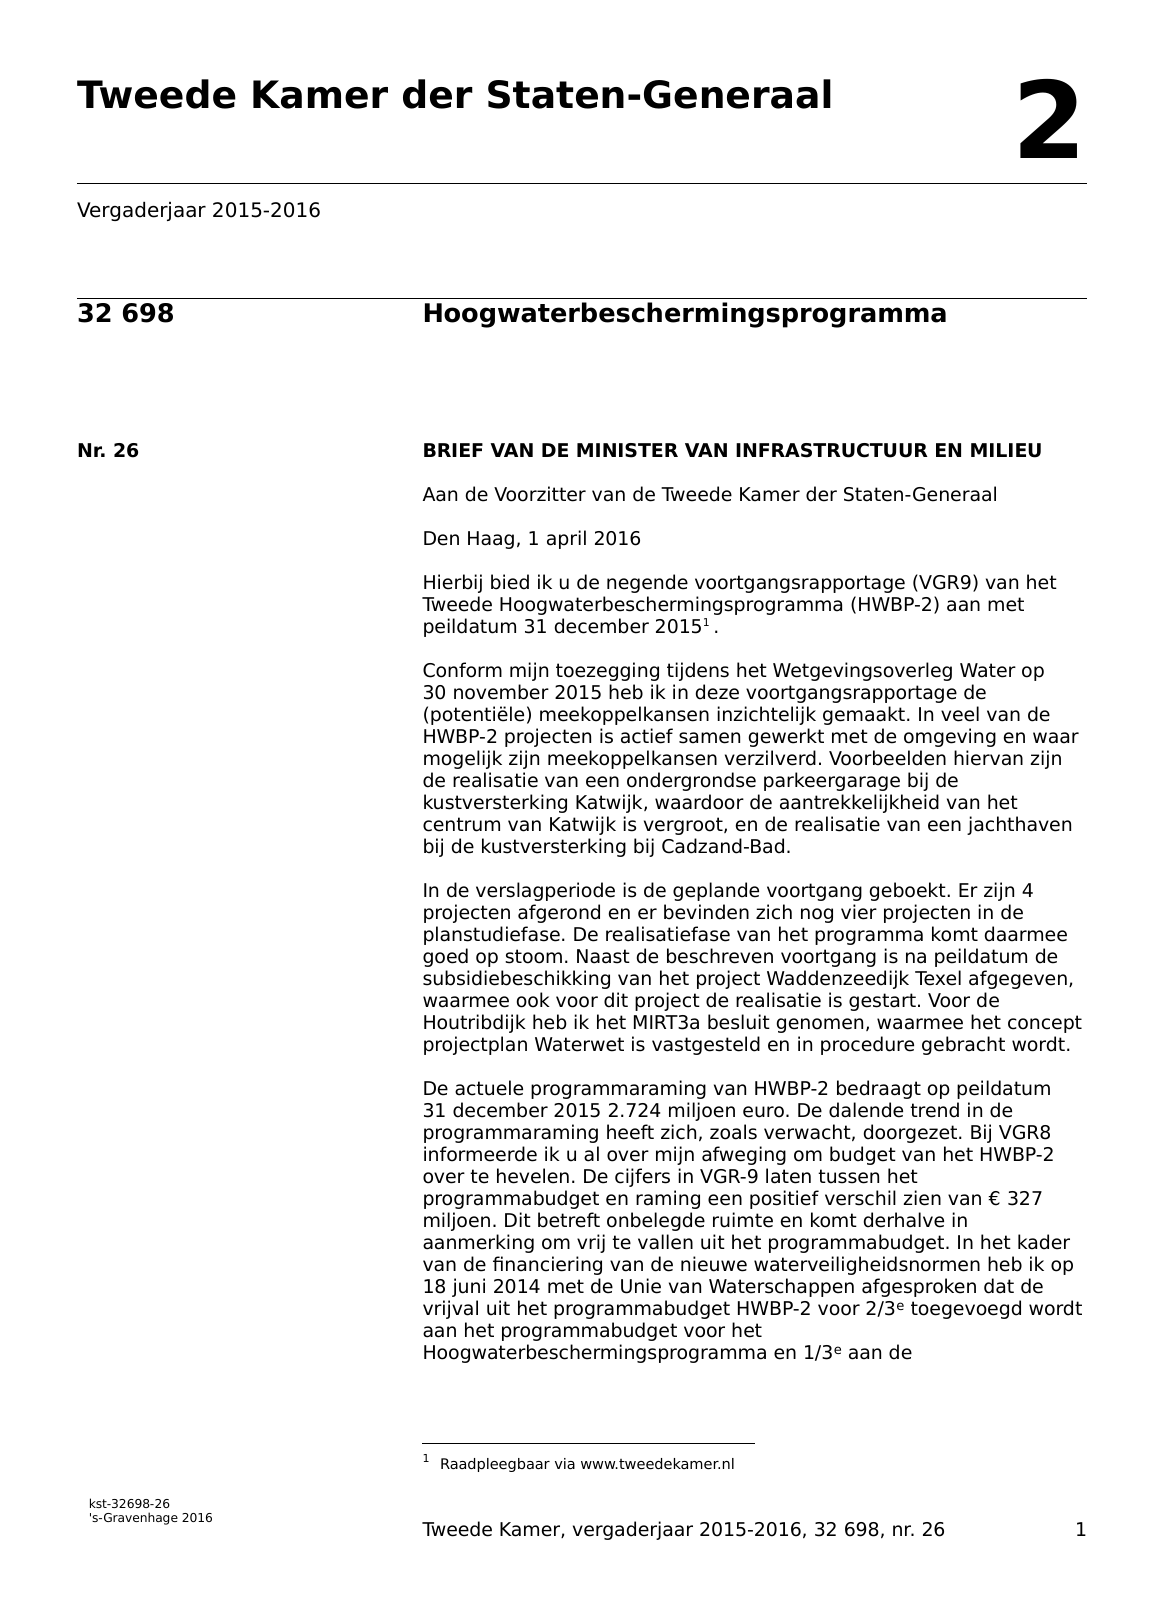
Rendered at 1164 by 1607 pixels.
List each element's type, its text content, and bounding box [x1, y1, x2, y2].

subtitle Nr. 26 BRIEF VAN DE MINISTER VAN INFRASTRUCTUUR EN MILIEU [77, 440, 1087, 462]
text In de verslagperiode is de geplande voortgang geboekt. Er zijn 4 projecten afgerond en er bevinden zich nog vier projecten in de planstudiefase. De realisatiefase van het programma komt daarmee goed op stoom. Naast de beschreven voortgang is na peildatum de subsidiebeschikking van het project Waddenzeedijk Texel afgegeven, waarmee ook voor dit project de realisatie is gestart. Voor de Houtribdijk heb ik het MIRT3a besluit genomen, waarmee het concept projectplan Waterwet is vastgesteld en in procedure gebracht wordt. [422, 880, 1087, 1056]
text Den Haag, 1 april 2016 [422, 528, 1087, 550]
text De actuele programmaraming van HWBP-2 bedraagt op peildatum 31 december 2015 2.724 miljoen euro. De dalende trend in de programmaraming heeft zich, zoals verwacht, doorgezet. Bij VGR8 informeerde ik u al over mijn afweging om budget van het HWBP-2 over te hevelen. De cijfers in VGR-9 laten tussen het programmabudget en raming een positief verschil zien van € 327 miljoen. Dit betreft onbelegde ruimte en komt derhalve in aanmerking om vrij te vallen uit het programmabudget. In het kader van de financiering van de nieuwe waterveiligheidsnormen heb ik op 18 juni 2014 met de Unie van Waterschappen afgesproken dat de vrijval uit het programmabudget HWBP-2 voor 2/3e toegevoegd wordt aan het programmabudget voor het Hoogwaterbeschermingsprogramma en 1/3e aan de [422, 1078, 1087, 1364]
text Aan de Voorzitter van de Tweede Kamer der Staten-Generaal [422, 484, 1087, 506]
text Conform mijn toezegging tijdens het Wetgevingsoverleg Water op 30 november 2015 heb ik in deze voortgangsrapportage de (potentiële) meekoppelkansen inzichtelijk gemaakt. In veel van de HWBP-2 projecten is actief samen gewerkt met de omgeving en waar mogelijk zijn meekoppelkansen verzilverd. Voorbeelden hiervan zijn de realisatie van een ondergrondse parkeergarage bij de kustversterking Katwijk, waardoor de aantrekkelijkheid van het centrum van Katwijk is vergroot, en de realisatie van een jachthaven bij de kustversterking bij Cadzand-Bad. [422, 660, 1087, 858]
table_header 2 [886, 59, 1087, 183]
subtitle 32 698 Hoogwaterbeschermingsprogramma [77, 299, 1087, 329]
text kst-32698-26 [88, 1497, 323, 1511]
table_cell Vergaderjaar 2015-2016 [77, 184, 1087, 298]
text Raadpleegbaar via www.tweedekamer.nl [422, 1452, 1087, 1474]
table_header Tweede Kamer der Staten-Generaal [77, 59, 886, 183]
text Hierbij bied ik u de negende voortgangsrapportage (VGR9) van het Tweede Hoogwaterbeschermingsprogramma (HWBP-2) aan met peildatum 31 december 2015. [422, 572, 1087, 638]
text 's-Gravenhage 2016 [88, 1511, 323, 1525]
